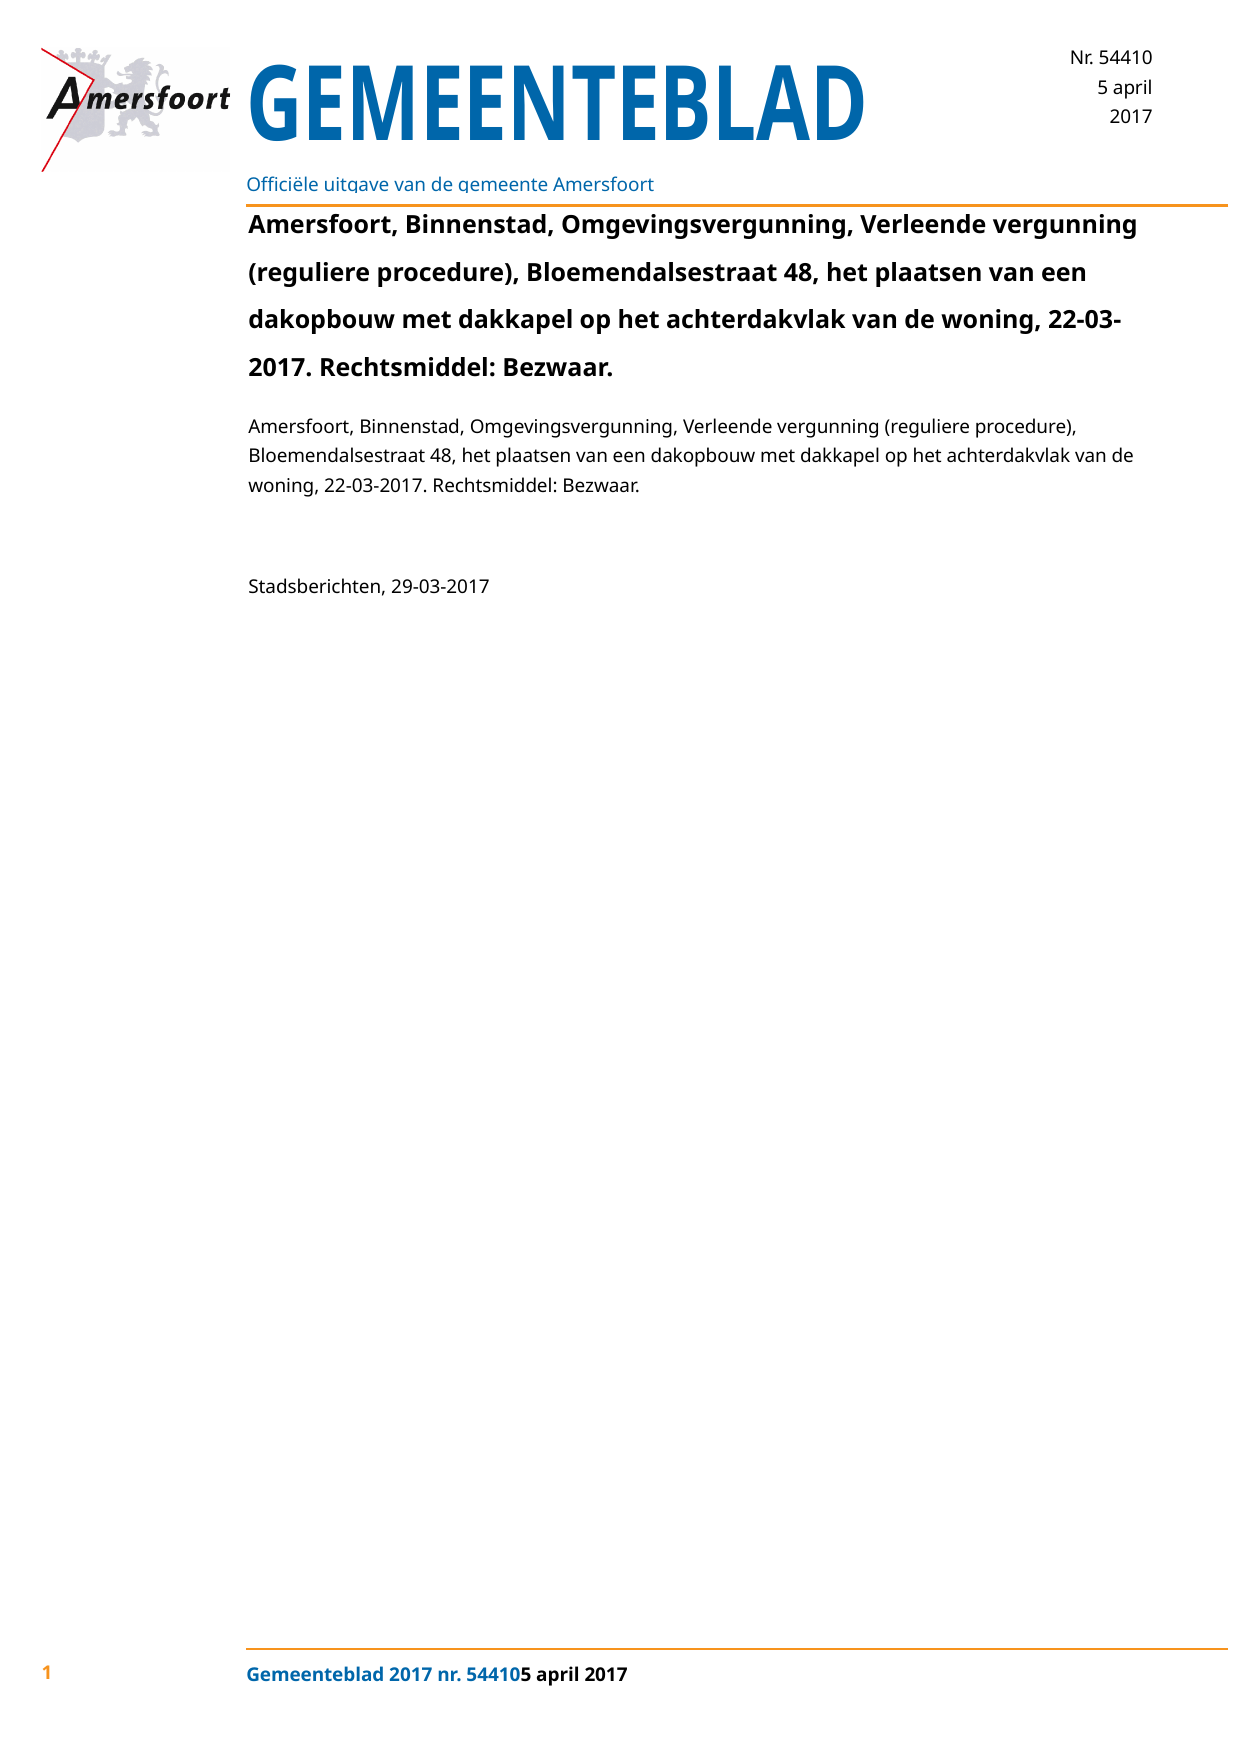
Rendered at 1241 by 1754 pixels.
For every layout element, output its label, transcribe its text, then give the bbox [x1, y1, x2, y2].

text Stadsberichten, 29-03-2017 [248, 573, 1152, 599]
picture [41, 47, 231, 172]
text Amersfoort, Binnenstad, Omgevingsvergunning, Verleende vergunning (reguliere procedure), Bloemendalsestraat 48, het plaatsen van een dakopbouw met dakkapel op het achterdakvlak van de woning, 22-03-2017. Rechtsmiddel: Bezwaar. [248, 207, 1152, 384]
text Amersfoort, Binnenstad, Omgevingsvergunning, Verleende vergunning (reguliere procedure), Bloemendalsestraat 48, het plaatsen van een dakopbouw met dakkapel op het achterdakvlak van de woning, 22-03-2017. Rechtsmiddel: Bezwaar. [248, 413, 1152, 498]
